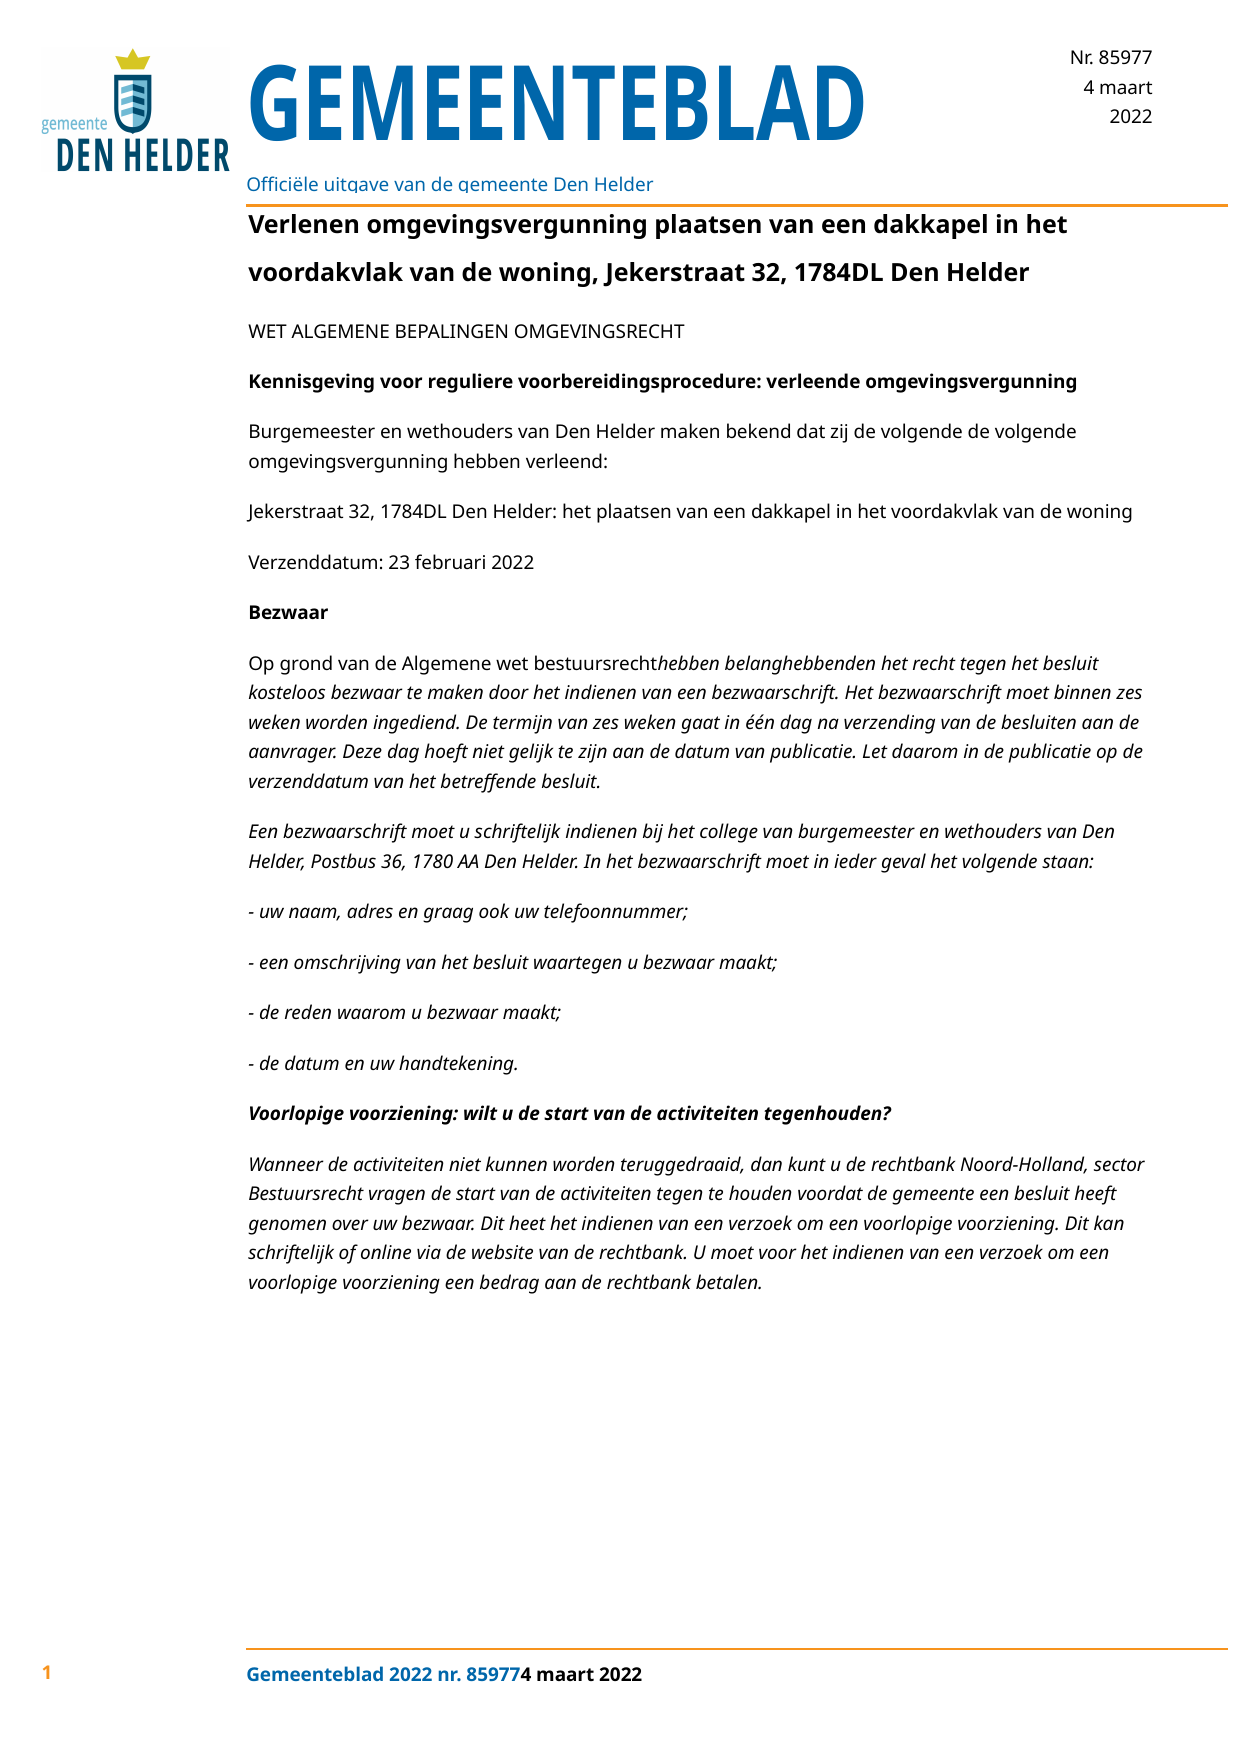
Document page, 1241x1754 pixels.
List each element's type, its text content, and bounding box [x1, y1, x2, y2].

picture [100, 154, 106, 172]
text Jekerstraat 32, 1784DL Den Helder: het plaatsen van een dakkapel in het voordakvlak van de woning [248, 499, 1152, 524]
text Kennisgeving voor reguliere voorbereidingsprocedure: verleende omgevingsvergunning [248, 368, 1152, 394]
text Wanneer de activiteiten niet kunnen worden teruggedraaid, dan kunt u de rechtbank Noord-Holland, sector Bestuursrecht vragen de start van de activiteiten tegen te houden voordat de gemeente een besluit heeft genomen over uw bezwaar. Dit heet het indienen van een verzoek om een voorlopige voorziening. Dit kan schriftelijk of online via de website van de rechtbank. U moet voor het indienen van een verzoek om een voorlopige voorziening een bedrag aan de rechtbank betalen. [248, 1151, 1152, 1295]
text - de reden waarom u bezwaar maakt; [248, 999, 1152, 1025]
picture [63, 144, 68, 165]
text Verlenen omgevingsvergunning plaatsen van een dakkapel in het voordakvlak van de woning, Jekerstraat 32, 1784DL Den Helder [248, 207, 1152, 288]
text WET ALGEMENE BEPALINGEN OMGEVINGSRECHT [248, 318, 1152, 344]
text Voorlopige voorziening: wilt u de start van de activiteiten tegenhouden? [248, 1100, 1152, 1126]
picture [182, 144, 187, 165]
text Burgemeester en wethouders van Den Helder maken bekend dat zij de volgende de volgende omgevingsvergunning hebben verleend: [248, 419, 1152, 474]
picture [41, 47, 231, 172]
picture [130, 157, 135, 172]
text Op grond van de Algemene wet bestuursrechthebben belanghebbenden het recht tegen het besluit kosteloos bezwaar te maken door het indienen van een bezwaarschrift. Het bezwaarschrift moet binnen zes weken worden ingediend. De termijn van zes weken gaat in één dag na verzending van de besluiten aan de aanvrager. Deze dag hoeft niet gelijk te zijn aan de datum van publicatie. Let daarom in de publicatie op de verzenddatum van het betreffende besluit. [248, 650, 1152, 794]
text Verzenddatum: 23 februari 2022 [248, 549, 1152, 575]
text - de datum en uw handtekening. [248, 1050, 1152, 1076]
picture [220, 160, 224, 172]
text Een bezwaarschrift moet u schriftelijk indienen bij het college van burgemeester en wethouders van Den Helder, Postbus 36, 1780 AA Den Helder. In het bezwaarschrift moet in ieder geval het volgende staan: [248, 819, 1152, 874]
text Bezwaar [248, 599, 1152, 625]
text - uw naam, adres en graag ook uw telefoonnummer; [248, 899, 1152, 924]
text - een omschrijving van het besluit waartegen u bezwaar maakt; [248, 949, 1152, 975]
